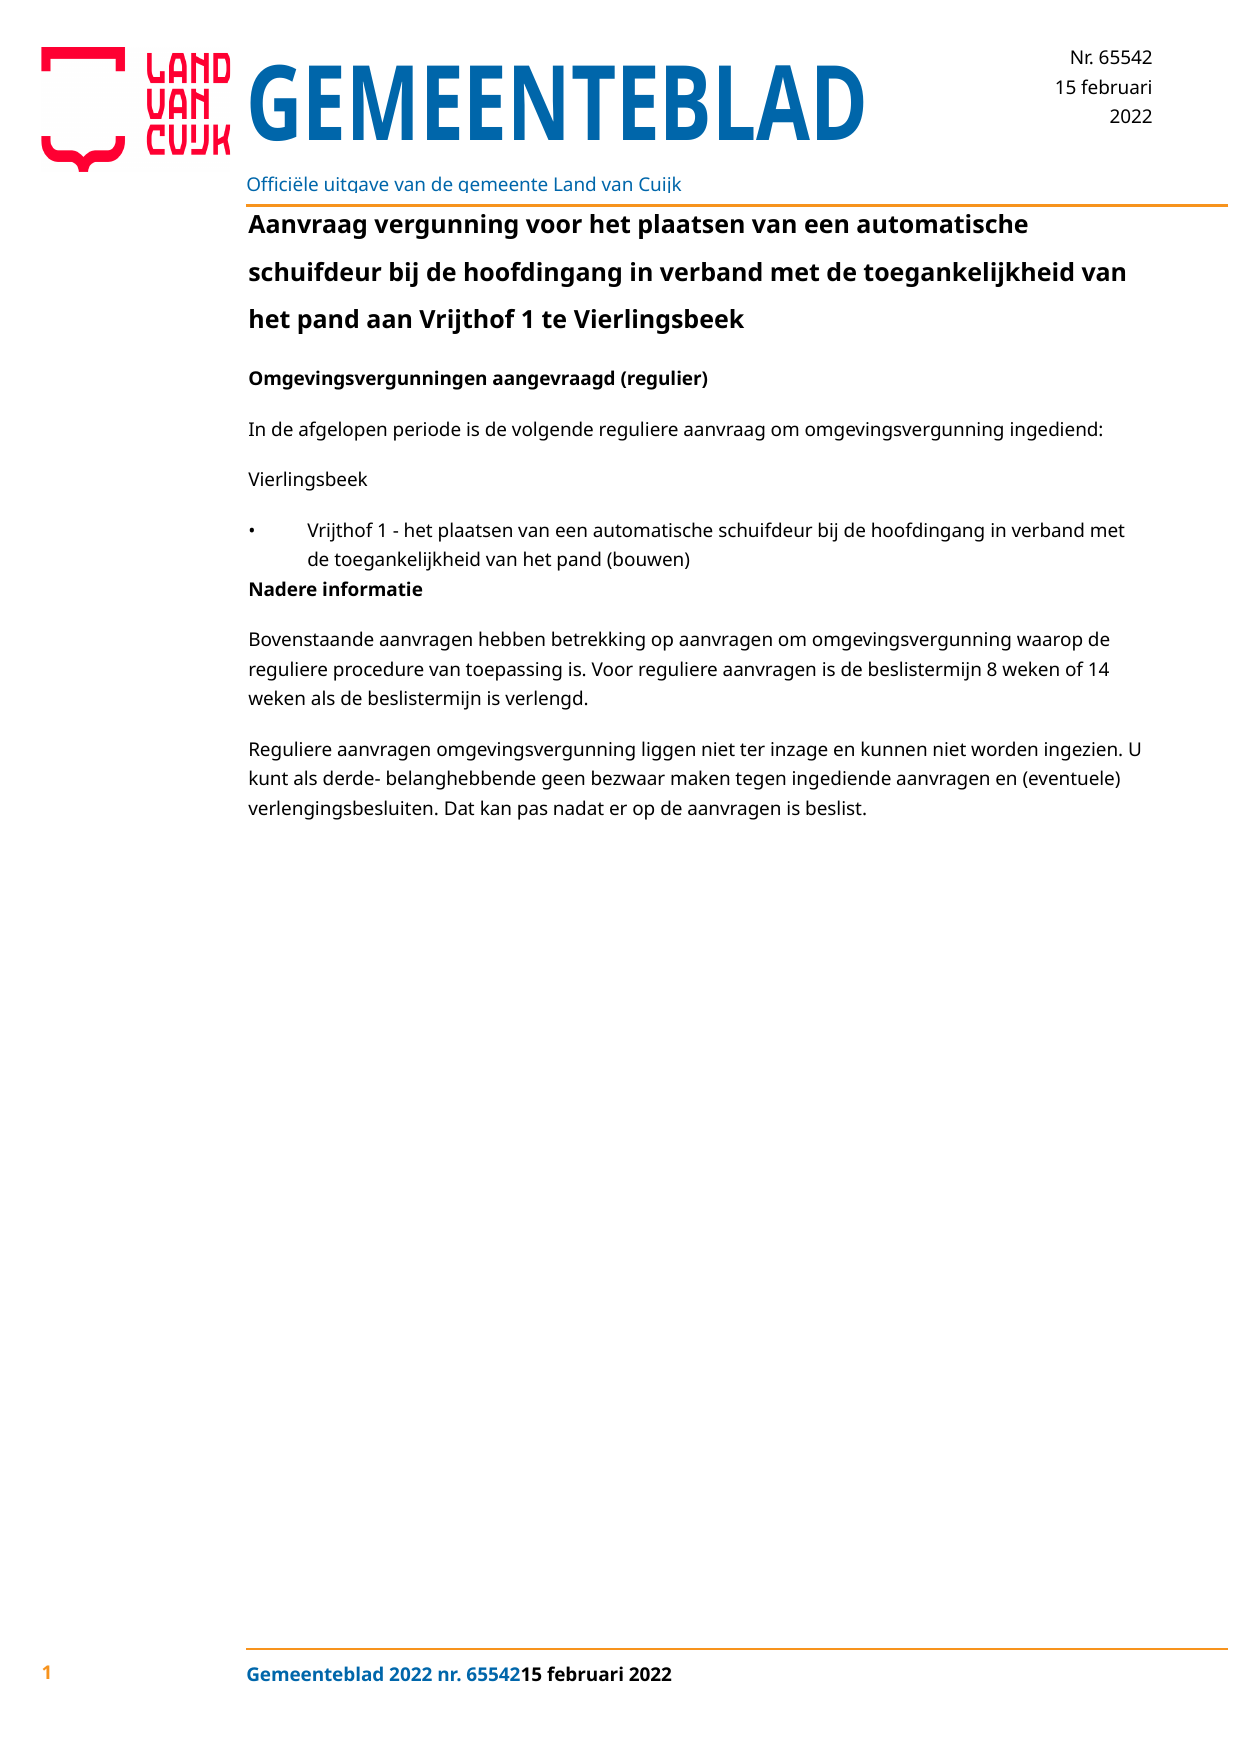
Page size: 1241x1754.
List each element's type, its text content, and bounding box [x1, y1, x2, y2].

text Reguliere aanvragen omgevingsvergunning liggen niet ter inzage en kunnen niet worden ingezien. U kunt als derde- belanghebbende geen bezwaar maken tegen ingediende aanvragen en (eventuele) verlengingsbesluiten. Dat kan pas nadat er op de aanvragen is beslist. [248, 736, 1152, 821]
text Aanvraag vergunning voor het plaatsen van een automatische schuifdeur bij de hoofdingang in verband met de toegankelijkheid van het pand aan Vrijthof 1 te Vierlingsbeek [248, 207, 1152, 336]
text In de afgelopen periode is de volgende reguliere aanvraag om omgevingsvergunning ingediend: [248, 416, 1152, 442]
text Vierlingsbeek [248, 466, 1152, 492]
text Nadere informatie [248, 576, 1152, 602]
text Bovenstaande aanvragen hebben betrekking op aanvragen om omgevingsvergunning waarop de reguliere procedure van toepassing is. Voor reguliere aanvragen is de beslistermijn 8 weken of 14 weken als de beslistermijn is verlengd. [248, 626, 1152, 711]
picture [41, 47, 231, 172]
list Vrijthof 1 - het plaatsen van een automatische schuifdeur bij de hoofdingang in verband met de toegankelijkheid van het pand (bouwen) [248, 517, 1152, 572]
text Omgevingsvergunningen aangevraagd (regulier) [248, 366, 1152, 391]
